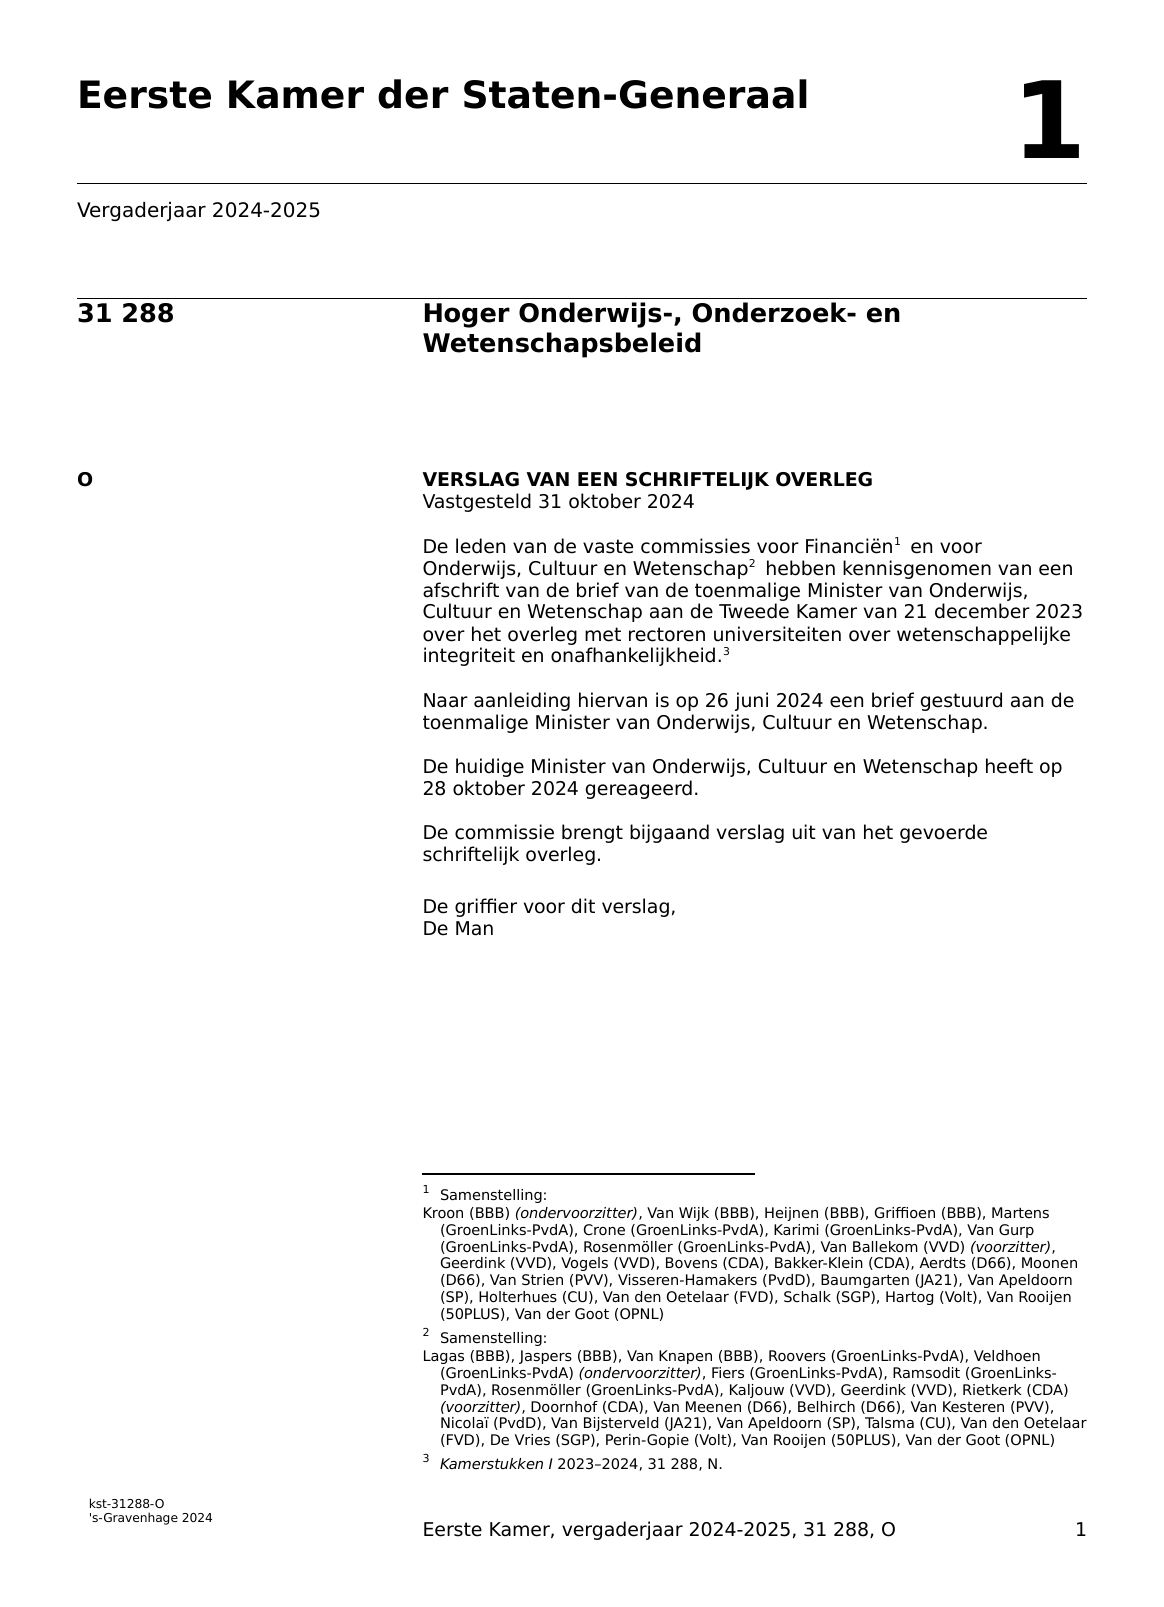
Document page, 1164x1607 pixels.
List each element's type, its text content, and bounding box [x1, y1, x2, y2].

table_header Eerste Kamer der Staten-Generaal [77, 59, 886, 183]
text Kamerstukken I 2023–2024, 31 288, N. [422, 1452, 1087, 1474]
text Kroon (BBB) (ondervoorzitter), Van Wijk (BBB), Heijnen (BBB), Griffioen (BBB), Martens (GroenLinks-PvdA), Crone (GroenLinks-PvdA), Karimi (GroenLinks-PvdA), Van Gurp (GroenLinks-PvdA), Rosenmöller (GroenLinks-PvdA), Van Ballekom (VVD) (voorzitter), Geerdink (VVD), Vogels (VVD), Bovens (CDA), Bakker-Klein (CDA), Aerdts (D66), Moonen (D66), Van Strien (PVV), Visseren-Hamakers (PvdD), Baumgarten (JA21), Van Apeldoorn (SP), Holterhues (CU), Van den Oetelaar (FVD), Schalk (SGP), Hartog (Volt), Van Rooijen (50PLUS), Van der Goot (OPNL) [422, 1205, 1087, 1323]
text De griffier voor dit verslag, De Man [422, 896, 1087, 940]
text Samenstelling: [422, 1326, 1087, 1348]
subtitle O VERSLAG VAN EEN SCHRIFTELIJK OVERLEG [77, 469, 1087, 491]
subtitle 31 288 Hoger Onderwijs-, Onderzoek- en Wetenschapsbeleid [77, 299, 1087, 358]
text 's-Gravenhage 2024 [88, 1511, 323, 1525]
text De leden van de vaste commissies voor Financiën en voor Onderwijs, Cultuur en Wetenschap hebben kennisgenomen van een afschrift van de brief van de toenmalige Minister van Onderwijs, Cultuur en Wetenschap aan de Tweede Kamer van 21 december 2023 over het overleg met rectoren universiteiten over wetenschappelijke integriteit en onafhankelijkheid. [422, 536, 1087, 667]
text De huidige Minister van Onderwijs, Cultuur en Wetenschap heeft op 28 oktober 2024 gereageerd. [422, 756, 1087, 800]
text Naar aanleiding hiervan is op 26 juni 2024 een brief gestuurd aan de toenmalige Minister van Onderwijs, Cultuur en Wetenschap. [422, 689, 1087, 733]
table_header 1 [886, 59, 1087, 183]
text Lagas (BBB), Jaspers (BBB), Van Knapen (BBB), Roovers (GroenLinks-PvdA), Veldhoen (GroenLinks-PvdA) (ondervoorzitter), Fiers (GroenLinks-PvdA), Ramsodit (GroenLinks-PvdA), Rosenmöller (GroenLinks-PvdA), Kaljouw (VVD), Geerdink (VVD), Rietkerk (CDA) (voorzitter), Doornhof (CDA), Van Meenen (D66), Belhirch (D66), Van Kesteren (PVV), Nicolaï (PvdD), Van Bijsterveld (JA21), Van Apeldoorn (SP), Talsma (CU), Van den Oetelaar (FVD), De Vries (SGP), Perin-Gopie (Volt), Van Rooijen (50PLUS), Van der Goot (OPNL) [422, 1348, 1087, 1449]
text De commissie brengt bijgaand verslag uit van het gevoerde schriftelijk overleg. [422, 822, 1087, 866]
text Samenstelling: [422, 1183, 1087, 1205]
text Vastgesteld 31 oktober 2024 [422, 491, 1087, 513]
text kst-31288-O [88, 1497, 323, 1511]
table_cell Vergaderjaar 2024-2025 [77, 184, 1087, 298]
